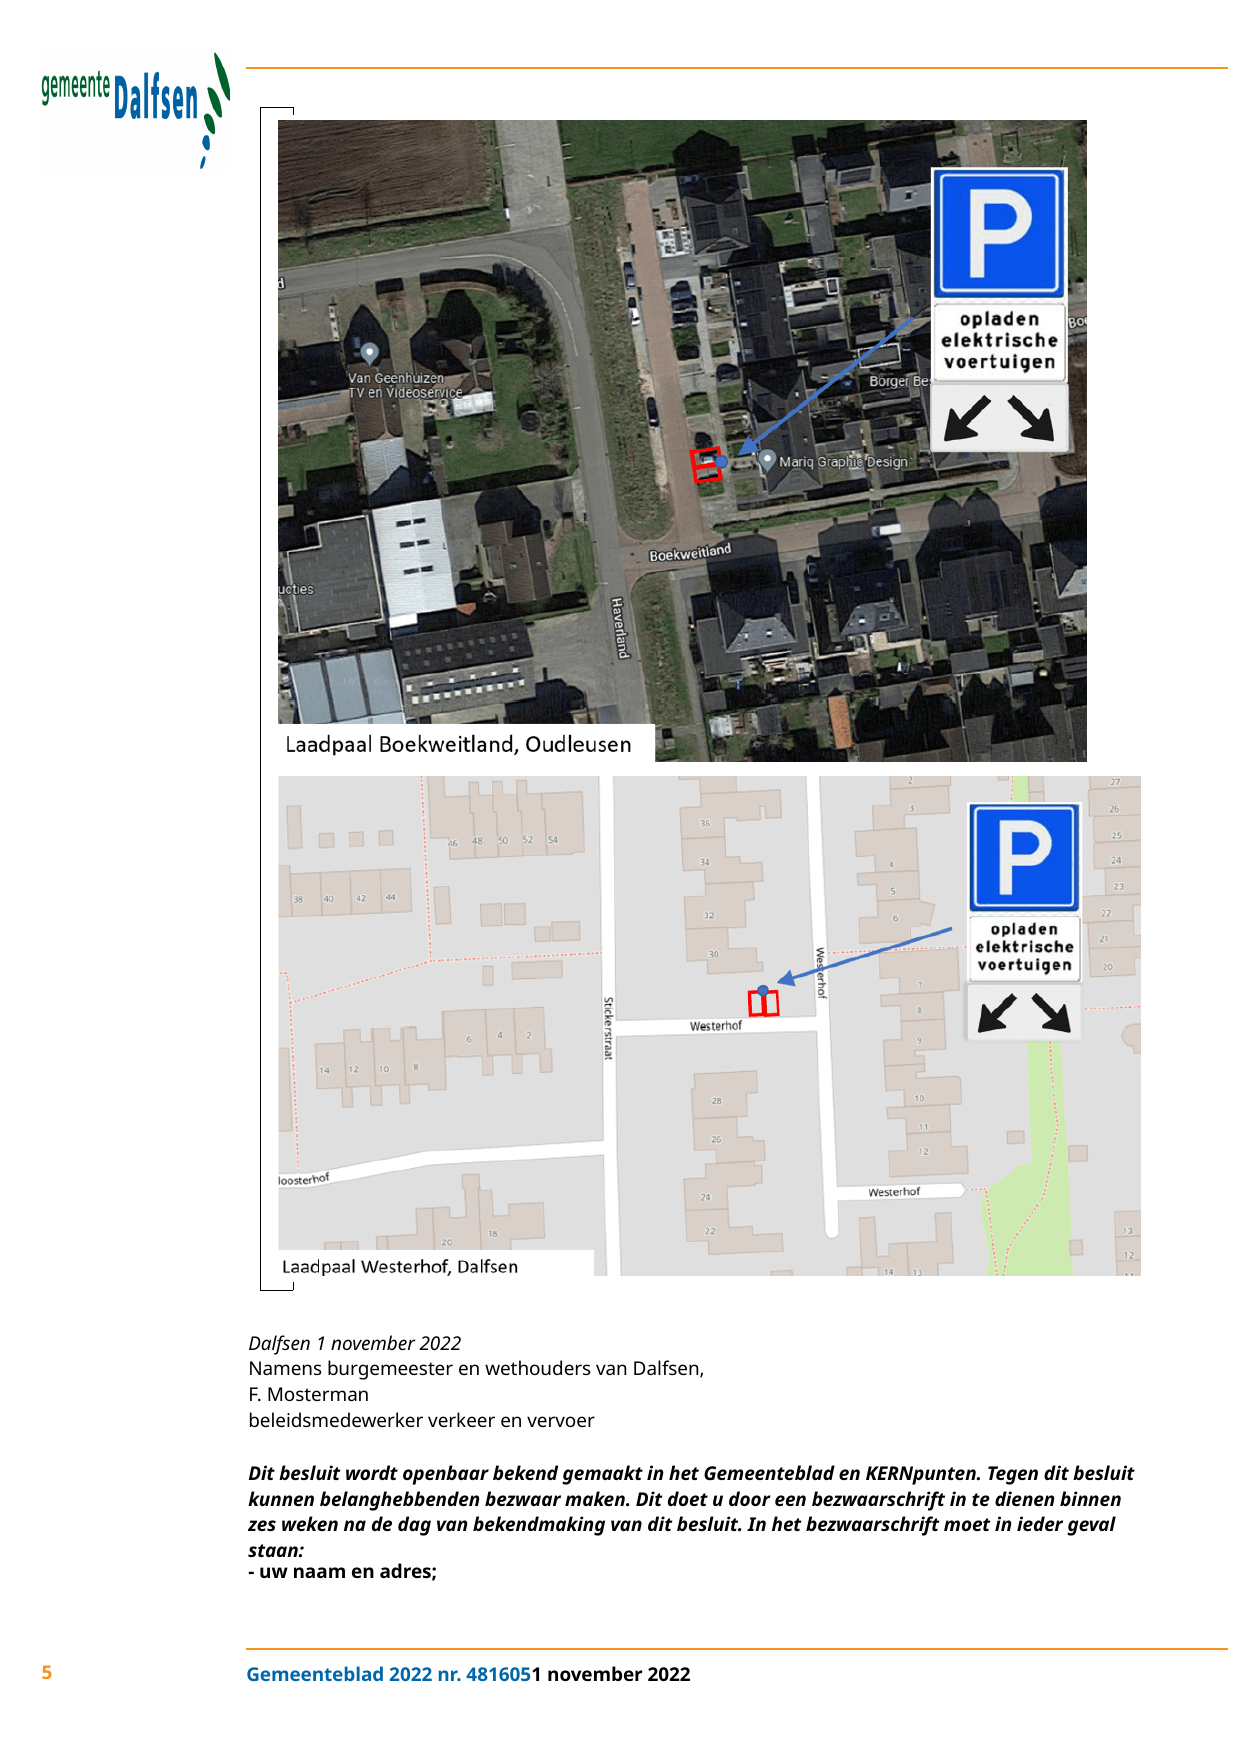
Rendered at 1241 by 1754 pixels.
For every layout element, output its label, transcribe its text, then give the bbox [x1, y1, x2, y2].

picture [268, 115, 1155, 1282]
text Namens burgemeester en wethouders van Dalfsen, [248, 1356, 1152, 1381]
text beleidsmedewerker verkeer en vervoer [248, 1407, 1152, 1433]
text Dit besluit wordt openbaar bekend gemaakt in het Gemeenteblad en KERNpunten. Tegen dit besluit kunnen belanghebbenden bezwaar maken. Dit doet u door een bezwaarschrift in te dienen binnen zes weken na de dag van bekendmaking van dit besluit. In het bezwaarschrift moet in ieder geval staan: [248, 1460, 1152, 1563]
text F. Mosterman [248, 1381, 1152, 1407]
text - uw naam en adres; [248, 1563, 1152, 1582]
picture [41, 47, 231, 172]
text Dalfsen 1 november 2022 [248, 1330, 1152, 1356]
